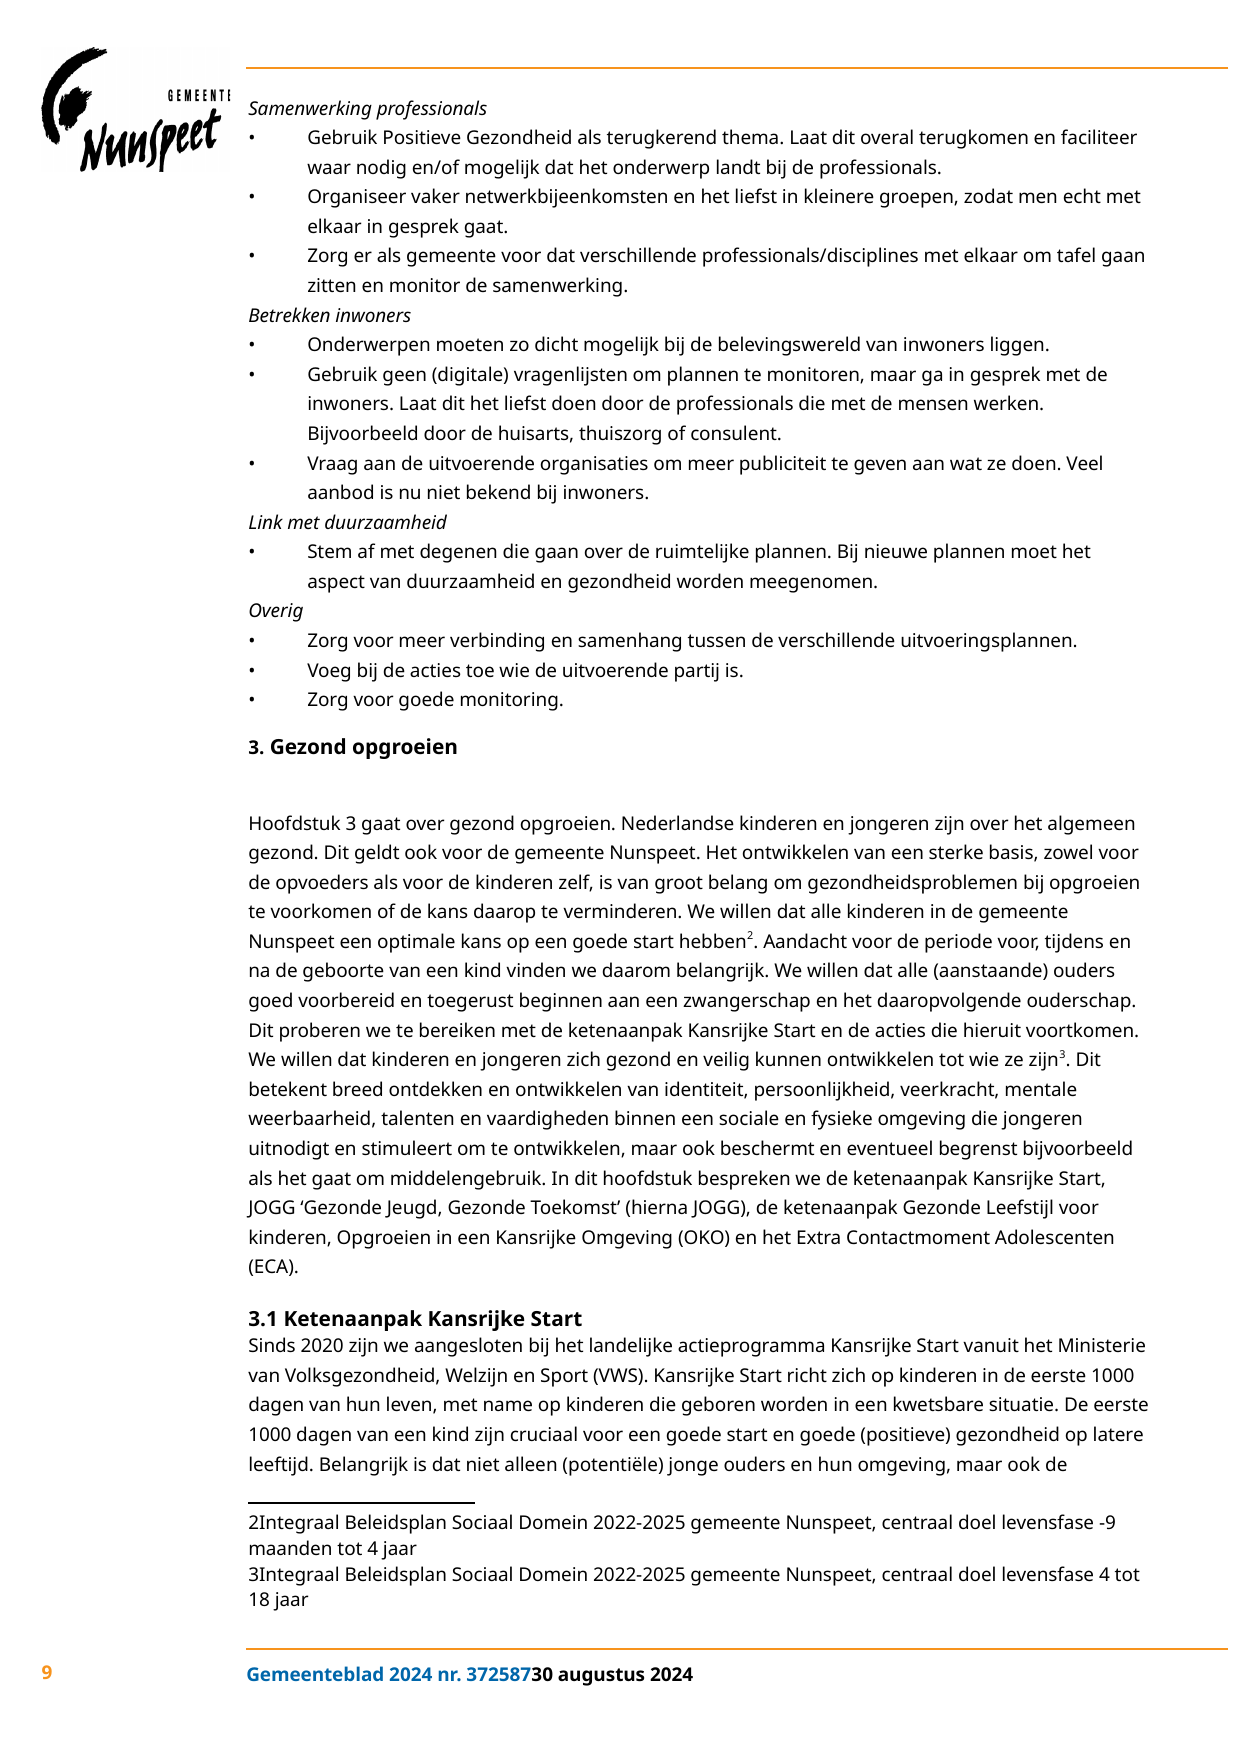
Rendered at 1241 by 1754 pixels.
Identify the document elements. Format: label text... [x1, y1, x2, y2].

text Link met duurzaamheid [248, 509, 1152, 535]
list Zorg voor goede monitoring. [248, 686, 1152, 712]
list Onderwerpen moeten zo dicht mogelijk bij de belevingswereld van inwoners liggen. [248, 331, 1152, 357]
text Sinds 2020 zijn we aangesloten bij het landelijke actieprogramma Kansrijke Start vanuit het Ministerie van Volksgezondheid, Welzijn en Sport (VWS). Kansrijke Start richt zich op kinderen in de eerste 1000 dagen van hun leven, met name op kinderen die geboren worden in een kwetsbare situatie. De eerste 1000 dagen van een kind zijn cruciaal voor een goede start en goede (positieve) gezondheid op latere leeftijd. Belangrijk is dat niet alleen (potentiële) jonge ouders en hun omgeving, maar ook de [248, 1332, 1152, 1476]
text Hoofdstuk 3 gaat over gezond opgroeien. Nederlandse kinderen en jongeren zijn over het algemeen gezond. Dit geldt ook voor de gemeente Nunspeet. Het ontwikkelen van een sterke basis, zowel voor de opvoeders als voor de kinderen zelf, is van groot belang om gezondheidsproblemen bij opgroeien te voorkomen of de kans daarop te verminderen. We willen dat alle kinderen in de gemeente Nunspeet een optimale kans op een goede start hebben. Aandacht voor de periode voor, tijdens en na de geboorte van een kind vinden we daarom belangrijk. We willen dat alle (aanstaande) ouders goed voorbereid en toegerust beginnen aan een zwangerschap en het daaropvolgende ouderschap. Dit proberen we te bereiken met de ketenaanpak Kansrijke Start en de acties die hieruit voortkomen. We willen dat kinderen en jongeren zich gezond en veilig kunnen ontwikkelen tot wie ze zijn. Dit betekent breed ontdekken en ontwikkelen van identiteit, persoonlijkheid, veerkracht, mentale weerbaarheid, talenten en vaardigheden binnen een sociale en fysieke omgeving die jongeren uitnodigt en stimuleert om te ontwikkelen, maar ook beschermt en eventueel begrenst bijvoorbeeld als het gaat om middelengebruik. In dit hoofdstuk bespreken we de ketenaanpak Kansrijke Start, JOGG ‘Gezonde Jeugd, Gezonde Toekomst’ (hierna JOGG), de ketenaanpak Gezonde Leefstijl voor kinderen, Opgroeien in een Kansrijke Omgeving (OKO) en het Extra Contactmoment Adolescenten (ECA). [248, 810, 1152, 1279]
text Overig [248, 598, 1152, 623]
text 3. Gezond opgroeien [248, 732, 1152, 761]
list Voeg bij de acties toe wie de uitvoerende partij is. [248, 657, 1152, 683]
text 3.1 Ketenaanpak Kansrijke Start [248, 1304, 1152, 1332]
text Integraal Beleidsplan Sociaal Domein 2022-2025 gemeente Nunspeet, centraal doel levensfase 4 tot 18 jaar [248, 1561, 1152, 1612]
list Zorg voor meer verbinding en samenhang tussen de verschillende uitvoeringsplannen. [248, 627, 1152, 653]
list Zorg er als gemeente voor dat verschillende professionals/disciplines met elkaar om tafel gaan zitten en monitor de samenwerking. [248, 243, 1152, 298]
list Organiseer vaker netwerkbijeenkomsten en het liefst in kleinere groepen, zodat men echt met elkaar in gesprek gaat. [248, 183, 1152, 239]
list Stem af met degenen die gaan over de ruimtelijke plannen. Bij nieuwe plannen moet het aspect van duurzaamheid en gezondheid worden meegenomen. [248, 538, 1152, 594]
list Gebruik geen (digitale) vragenlijsten om plannen te monitoren, maar ga in gesprek met de inwoners. Laat dit het liefst doen door de professionals die met de mensen werken. Bijvoorbeeld door de huisarts, thuiszorg of consulent. [248, 361, 1152, 446]
list Gebruik Positieve Gezondheid als terugkerend thema. Laat dit overal terugkomen en faciliteer waar nodig en/of mogelijk dat het onderwerp landt bij de professionals. [248, 124, 1152, 180]
text Integraal Beleidsplan Sociaal Domein 2022-2025 gemeente Nunspeet, centraal doel levensfase -9 maanden tot 4 jaar [248, 1509, 1152, 1561]
picture [41, 47, 231, 172]
text Betrekken inwoners [248, 302, 1152, 328]
list Vraag aan de uitvoerende organisaties om meer publiciteit te geven aan wat ze doen. Veel aanbod is nu niet bekend bij inwoners. [248, 450, 1152, 505]
text Samenwerking professionals [248, 95, 1152, 121]
